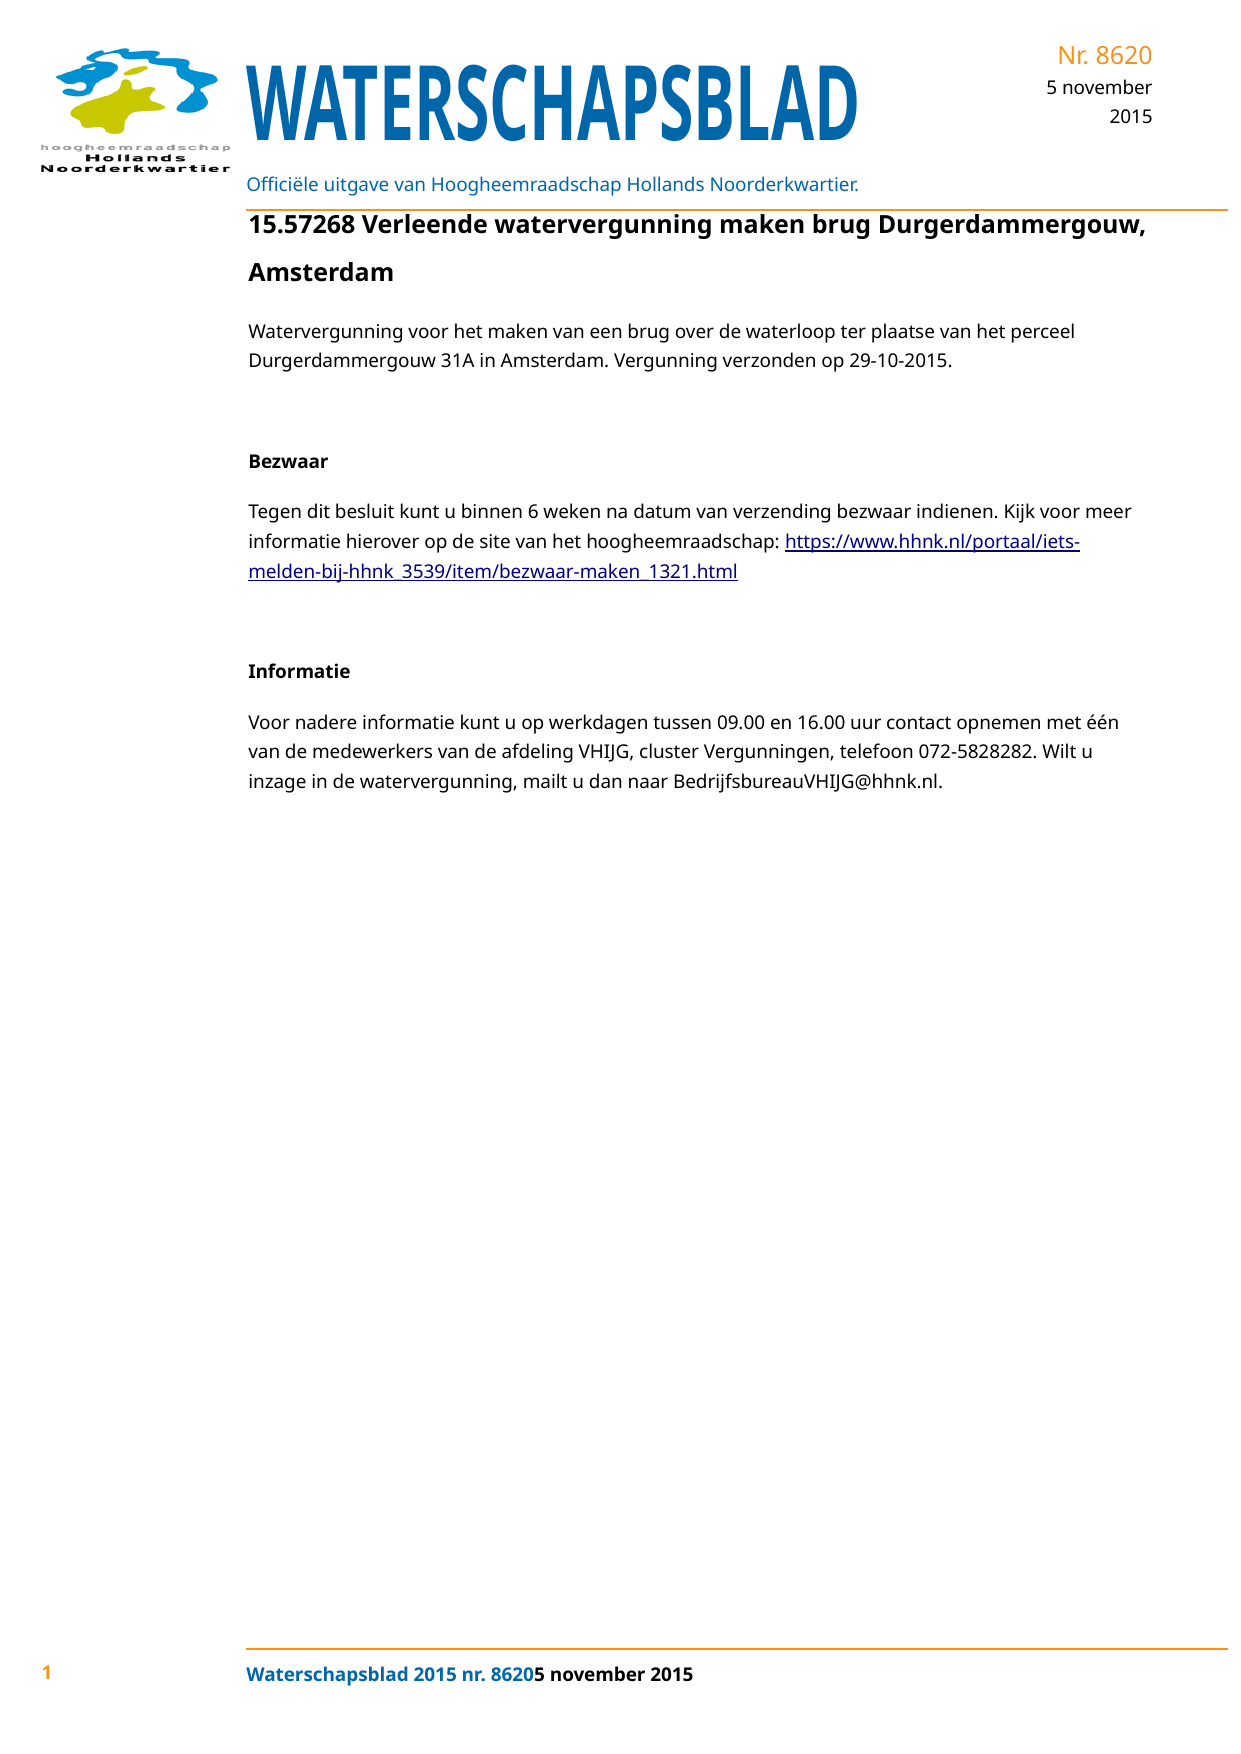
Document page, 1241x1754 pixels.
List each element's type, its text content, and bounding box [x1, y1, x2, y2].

text Watervergunning voor het maken van een brug over de waterloop ter plaatse van het perceel Durgerdammergouw 31A in Amsterdam. Vergunning verzonden op 29-10-2015. [248, 318, 1152, 373]
text Bezwaar [248, 448, 1152, 474]
text 15.57268 Verleende watervergunning maken brug Durgerdammergouw, Amsterdam [248, 211, 1152, 288]
text Voor nadere informatie kunt u op werkdagen tussen 09.00 en 16.00 uur contact opnemen met één van de medewerkers van de afdeling VHIJG, cluster Vergunningen, telefoon 072-5828282. Wilt u inzage in de watervergunning, mailt u dan naar BedrijfsbureauVHIJG@hhnk.nl. [248, 709, 1152, 794]
text Informatie [248, 659, 1152, 684]
text Tegen dit besluit kunt u binnen 6 weken na datum van verzending bezwaar indienen. Kijk voor meer informatie hierover op de site van het hoogheemraadschap: https://www.hhnk.nl/portaal/iets-melden-bij-hhnk_3539/item/bezwaar-maken_1321.html [248, 499, 1152, 584]
picture [41, 47, 231, 172]
